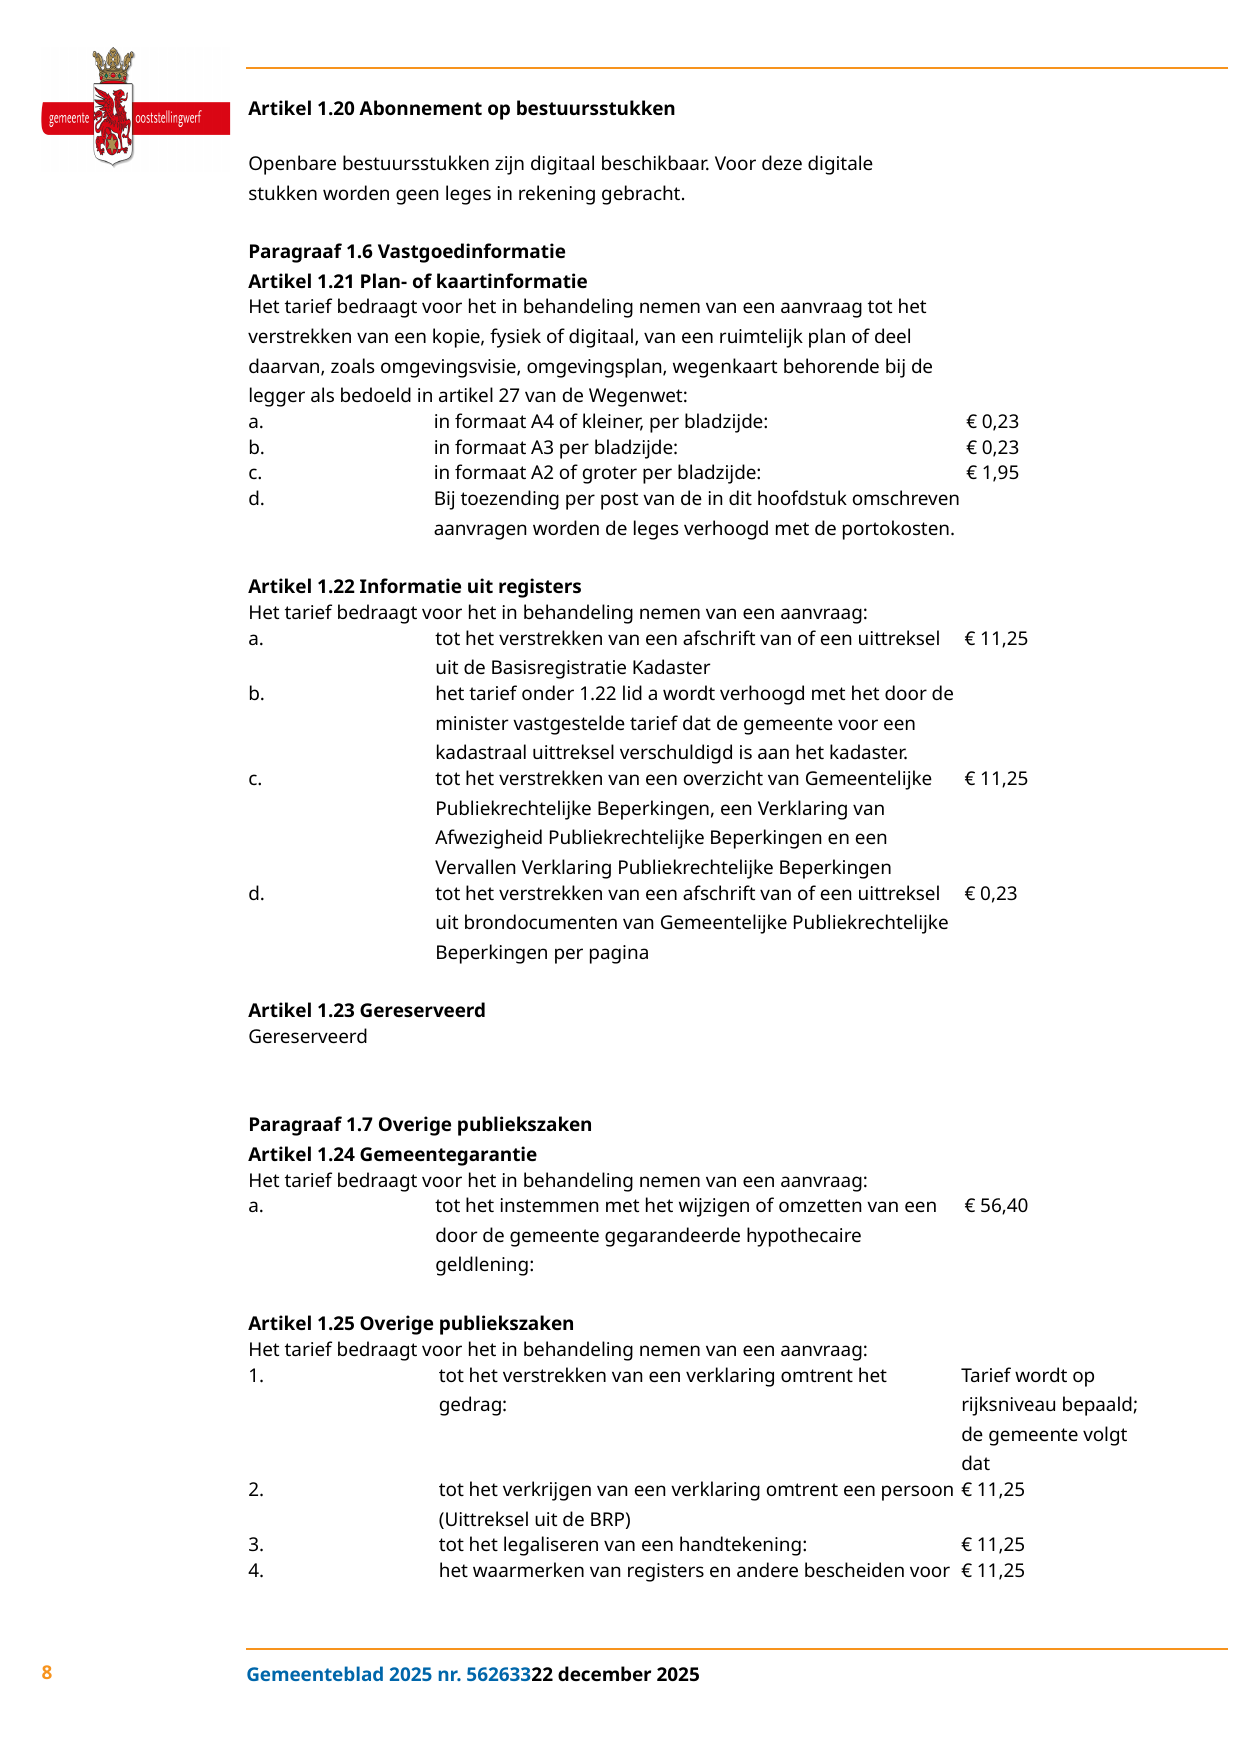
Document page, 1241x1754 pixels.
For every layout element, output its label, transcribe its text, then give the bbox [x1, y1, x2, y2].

table_cell Het tarief bedraagt voor het in behandeling nemen van een aanvraag: [248, 1336, 961, 1362]
table_header [926, 998, 1152, 1023]
table_cell 3. [248, 1532, 439, 1557]
table_cell tot het legaliseren van een handtekening: [439, 1532, 961, 1557]
table_cell het waarmerken van registers en andere bescheiden voor [439, 1557, 961, 1583]
table_cell € 11,25 [964, 765, 1152, 880]
table_header Artikel 1.24 Gemeentegarantie [248, 1141, 964, 1167]
table_cell Het tarief bedraagt voor het in behandeling nemen van een aanvraag tot het verstrekken van een kopie, fysiek of digitaal, van een ruimtelijk plan of deel daarvan, zoals omgevingsvisie, omgevingsplan, wegenkaart behorende bij de legger als bedoeld in artikel 27 van de Wegenwet: [248, 294, 966, 408]
table_cell Tarief wordt op rijksniveau bepaald; de gemeente volgt dat [961, 1362, 1152, 1476]
table_cell € 11,25 [961, 1476, 1152, 1532]
table_cell in formaat A3 per bladzijde: [434, 434, 966, 459]
table_header Artikel 1.22 Informatie uit registers [248, 574, 964, 599]
table_cell tot het verstrekken van een afschrift van of een uittreksel uit brondocumenten van Gemeentelijke Publiekrechtelijke Beperkingen per pagina [435, 880, 964, 964]
table_cell b. [248, 680, 435, 765]
table_cell € 0,23 [966, 408, 1152, 434]
table_cell [964, 599, 1152, 625]
table_header [966, 268, 1152, 294]
table_cell € 0,23 [964, 880, 1152, 964]
table_cell Het tarief bedraagt voor het in behandeling nemen van een aanvraag: [248, 1167, 964, 1192]
table_cell 2. [248, 1476, 439, 1532]
table_cell het tarief onder 1.22 lid a wordt verhoogd met het door de minister vastgestelde tarief dat de gemeente voor een kadastraal uittreksel verschuldigd is aan het kadaster. [435, 680, 964, 765]
text Paragraaf 1.7 Overige publiekszaken [248, 1111, 1152, 1137]
table_cell 1. [248, 1362, 439, 1476]
table_cell tot het verstrekken van een overzicht van Gemeentelijke Publiekrechtelijke Beperkingen, een Verklaring van Afwezigheid Publiekrechtelijke Beperkingen en een Vervallen Verklaring Publiekrechtelijke Beperkingen [435, 765, 964, 880]
table_cell tot het verstrekken van een verklaring omtrent het gedrag: [439, 1362, 961, 1476]
picture [41, 47, 231, 172]
table_cell Bij toezending per post van de in dit hoofdstuk omschreven aanvragen worden de leges verhoogd met de portokosten. [434, 485, 966, 541]
table_header [926, 95, 1152, 150]
table_cell d. [248, 485, 433, 541]
table_cell € 1,95 [966, 460, 1152, 485]
table_cell c. [248, 765, 435, 880]
table_cell € 11,25 [964, 625, 1152, 680]
table_header [964, 574, 1152, 599]
table_header [964, 1141, 1152, 1167]
table_header Artikel 1.21 Plan- of kaartinformatie [248, 268, 966, 294]
table_cell a. [248, 625, 435, 680]
table_cell € 0,23 [966, 434, 1152, 459]
table_cell Gereserveerd [248, 1023, 926, 1078]
table_cell € 56,40 [964, 1193, 1152, 1277]
table_cell b. [248, 434, 433, 459]
table_cell 4. [248, 1557, 439, 1583]
table_cell tot het instemmen met het wijzigen of omzetten van een door de gemeente gegarandeerde hypothecaire geldlening: [435, 1193, 964, 1277]
table_cell a. [248, 1193, 435, 1277]
table_cell d. [248, 880, 435, 964]
table_cell [964, 1167, 1152, 1192]
table_cell [966, 485, 1152, 541]
table_cell c. [248, 460, 433, 485]
table_cell [964, 680, 1152, 765]
table_header [961, 1310, 1152, 1336]
table_cell in formaat A4 of kleiner, per bladzijde: [434, 408, 966, 434]
table_cell [966, 294, 1152, 408]
table_cell tot het verkrijgen van een verklaring omtrent een persoon (Uittreksel uit de BRP) [439, 1476, 961, 1532]
table_cell [926, 150, 1152, 205]
table_cell Het tarief bedraagt voor het in behandeling nemen van een aanvraag: [248, 599, 964, 625]
table_cell € 11,25 [961, 1557, 1152, 1583]
text Paragraaf 1.6 Vastgoedinformatie [248, 238, 1152, 264]
table_cell in formaat A2 of groter per bladzijde: [434, 460, 966, 485]
table_header Artikel 1.25 Overige publiekszaken [248, 1310, 961, 1336]
table_cell [926, 1023, 1152, 1078]
table_header Artikel 1.20 Abonnement op bestuursstukken [248, 95, 926, 150]
table_cell € 11,25 [961, 1532, 1152, 1557]
table_cell Openbare bestuursstukken zijn digitaal beschikbaar. Voor deze digitale stukken worden geen leges in rekening gebracht. [248, 150, 926, 205]
table_cell [961, 1336, 1152, 1362]
table_cell a. [248, 408, 433, 434]
table_cell tot het verstrekken van een afschrift van of een uittreksel uit de Basisregistratie Kadaster [435, 625, 964, 680]
table_header Artikel 1.23 Gereserveerd [248, 998, 926, 1023]
